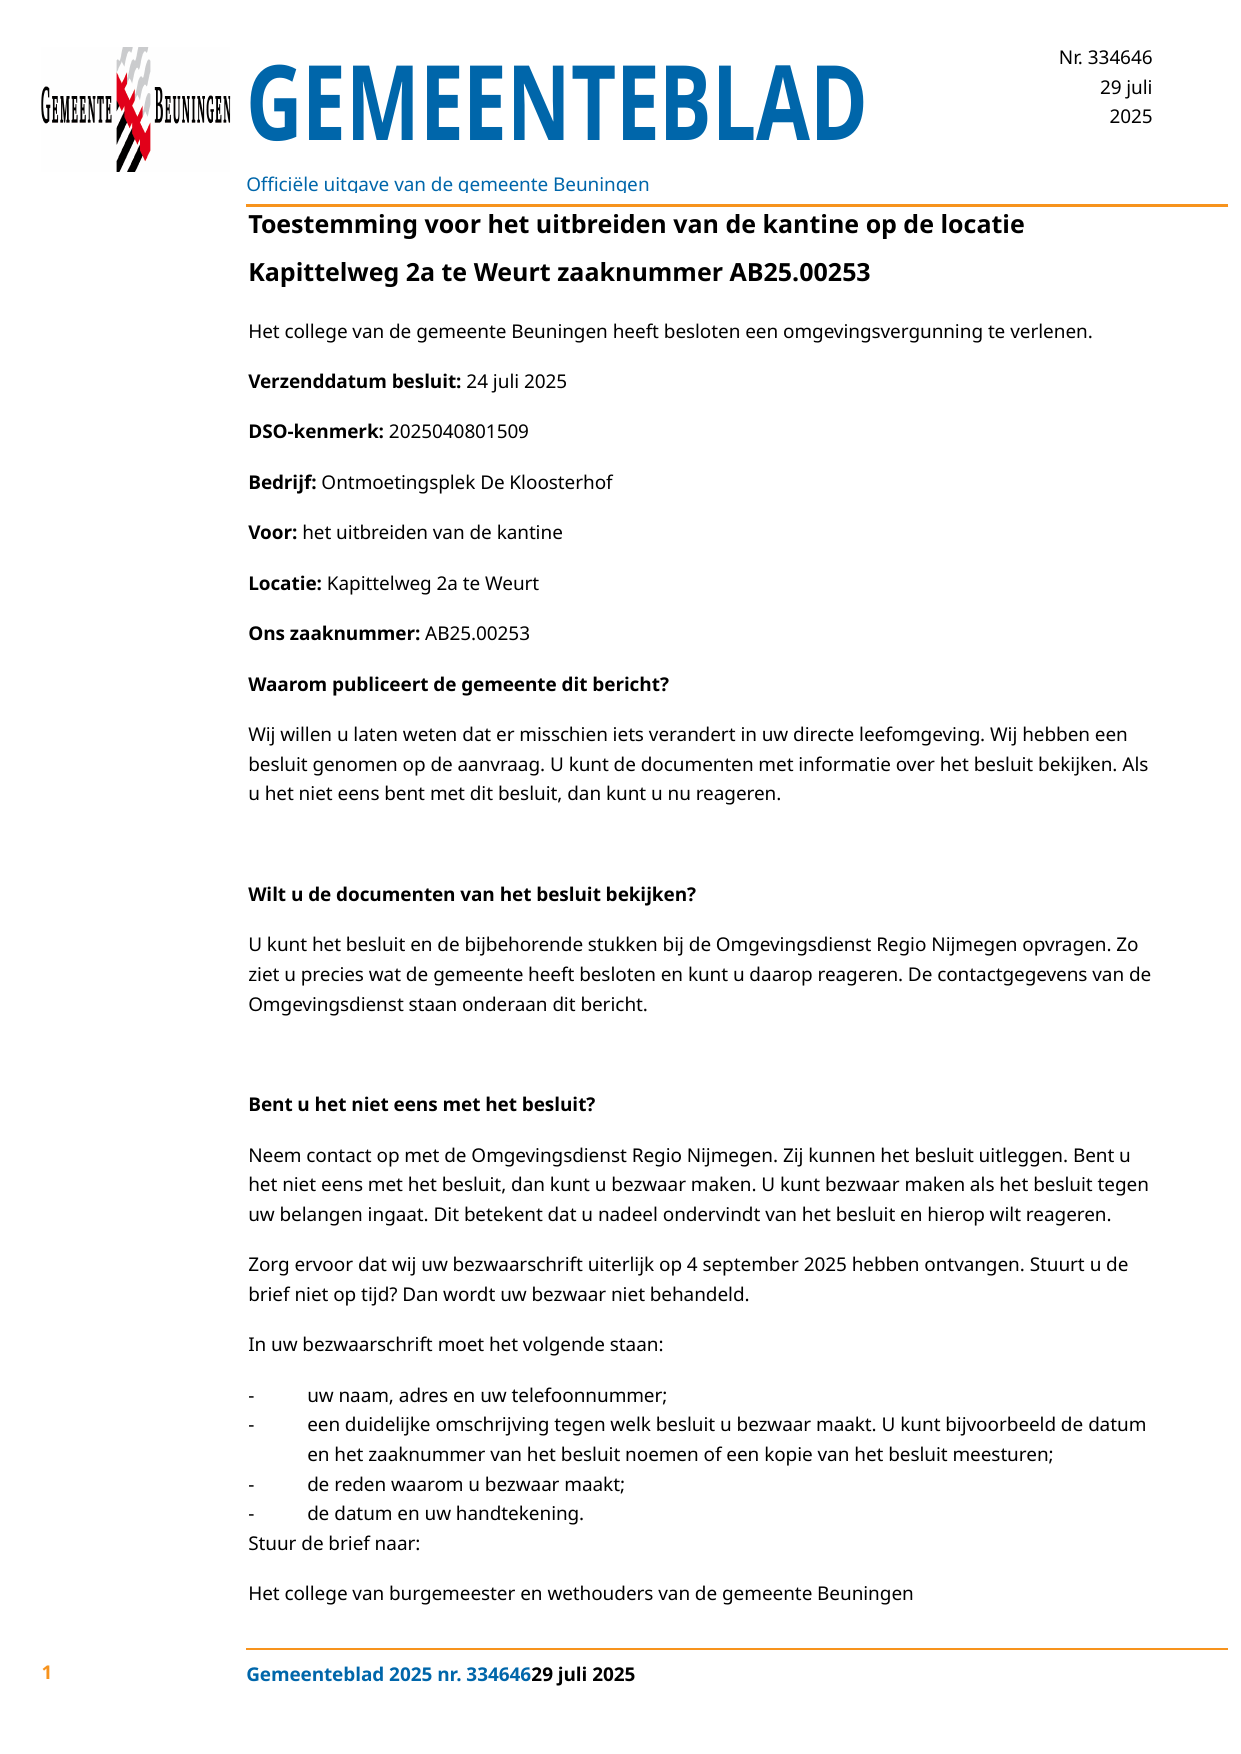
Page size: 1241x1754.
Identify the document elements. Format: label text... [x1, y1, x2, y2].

text Verzenddatum besluit: 24 juli 2025 [248, 368, 1152, 394]
text Wij willen u laten weten dat er misschien iets verandert in uw directe leefomgeving. Wij hebben een besluit genomen op de aanvraag. U kunt de documenten met informatie over het besluit bekijken. Als u het niet eens bent met dit besluit, dan kunt u nu reageren. [248, 721, 1152, 806]
text U kunt het besluit en de bijbehorende stukken bij de Omgevingsdienst Regio Nijmegen opvragen. Zo ziet u precies wat de gemeente heeft besloten en kunt u daarop reageren. De contactgegevens van de Omgevingsdienst staan onderaan dit bericht. [248, 932, 1152, 1017]
list een duidelijke omschrijving tegen welk besluit u bezwaar maakt. U kunt bijvoorbeeld de datum en het zaaknummer van het besluit noemen of een kopie van het besluit meesturen; [248, 1412, 1152, 1467]
text Wilt u de documenten van het besluit bekijken? [248, 881, 1152, 907]
text Het college van burgemeester en wethouders van de gemeente Beuningen [248, 1580, 1152, 1606]
text Neem contact op met de Omgevingsdienst Regio Nijmegen. Zij kunnen het besluit uitleggen. Bent u het niet eens met het besluit, dan kunt u bezwaar maken. U kunt bezwaar maken als het besluit tegen uw belangen ingaat. Dit betekent dat u nadeel ondervindt van het besluit en hierop wilt reageren. [248, 1142, 1152, 1227]
list de datum en uw handtekening. [248, 1500, 1152, 1526]
picture [41, 47, 231, 172]
text Zorg ervoor dat wij uw bezwaarschrift uiterlijk op 4 september 2025 hebben ontvangen. Stuurt u de brief niet op tijd? Dan wordt uw bezwaar niet behandeld. [248, 1252, 1152, 1307]
text Stuur de brief naar: [248, 1530, 1152, 1556]
text Voor: het uitbreiden van de kantine [248, 519, 1152, 545]
text Bedrijf: Ontmoetingsplek De Kloosterhof [248, 469, 1152, 495]
text In uw bezwaarschrift moet het volgende staan: [248, 1332, 1152, 1357]
list de reden waarom u bezwaar maakt; [248, 1471, 1152, 1497]
text Waarom publiceert de gemeente dit bericht? [248, 671, 1152, 697]
text Toestemming voor het uitbreiden van de kantine op de locatie Kapittelweg 2a te Weurt zaaknummer AB25.00253 [248, 207, 1152, 288]
text Locatie: Kapittelweg 2a te Weurt [248, 570, 1152, 596]
text Het college van de gemeente Beuningen heeft besloten een omgevingsvergunning te verlenen. [248, 318, 1152, 344]
text Bent u het niet eens met het besluit? [248, 1092, 1152, 1117]
list uw naam, adres en uw telefoonnummer; [248, 1382, 1152, 1408]
text DSO-kenmerk: 2025040801509 [248, 419, 1152, 444]
text Ons zaaknummer: AB25.00253 [248, 620, 1152, 646]
